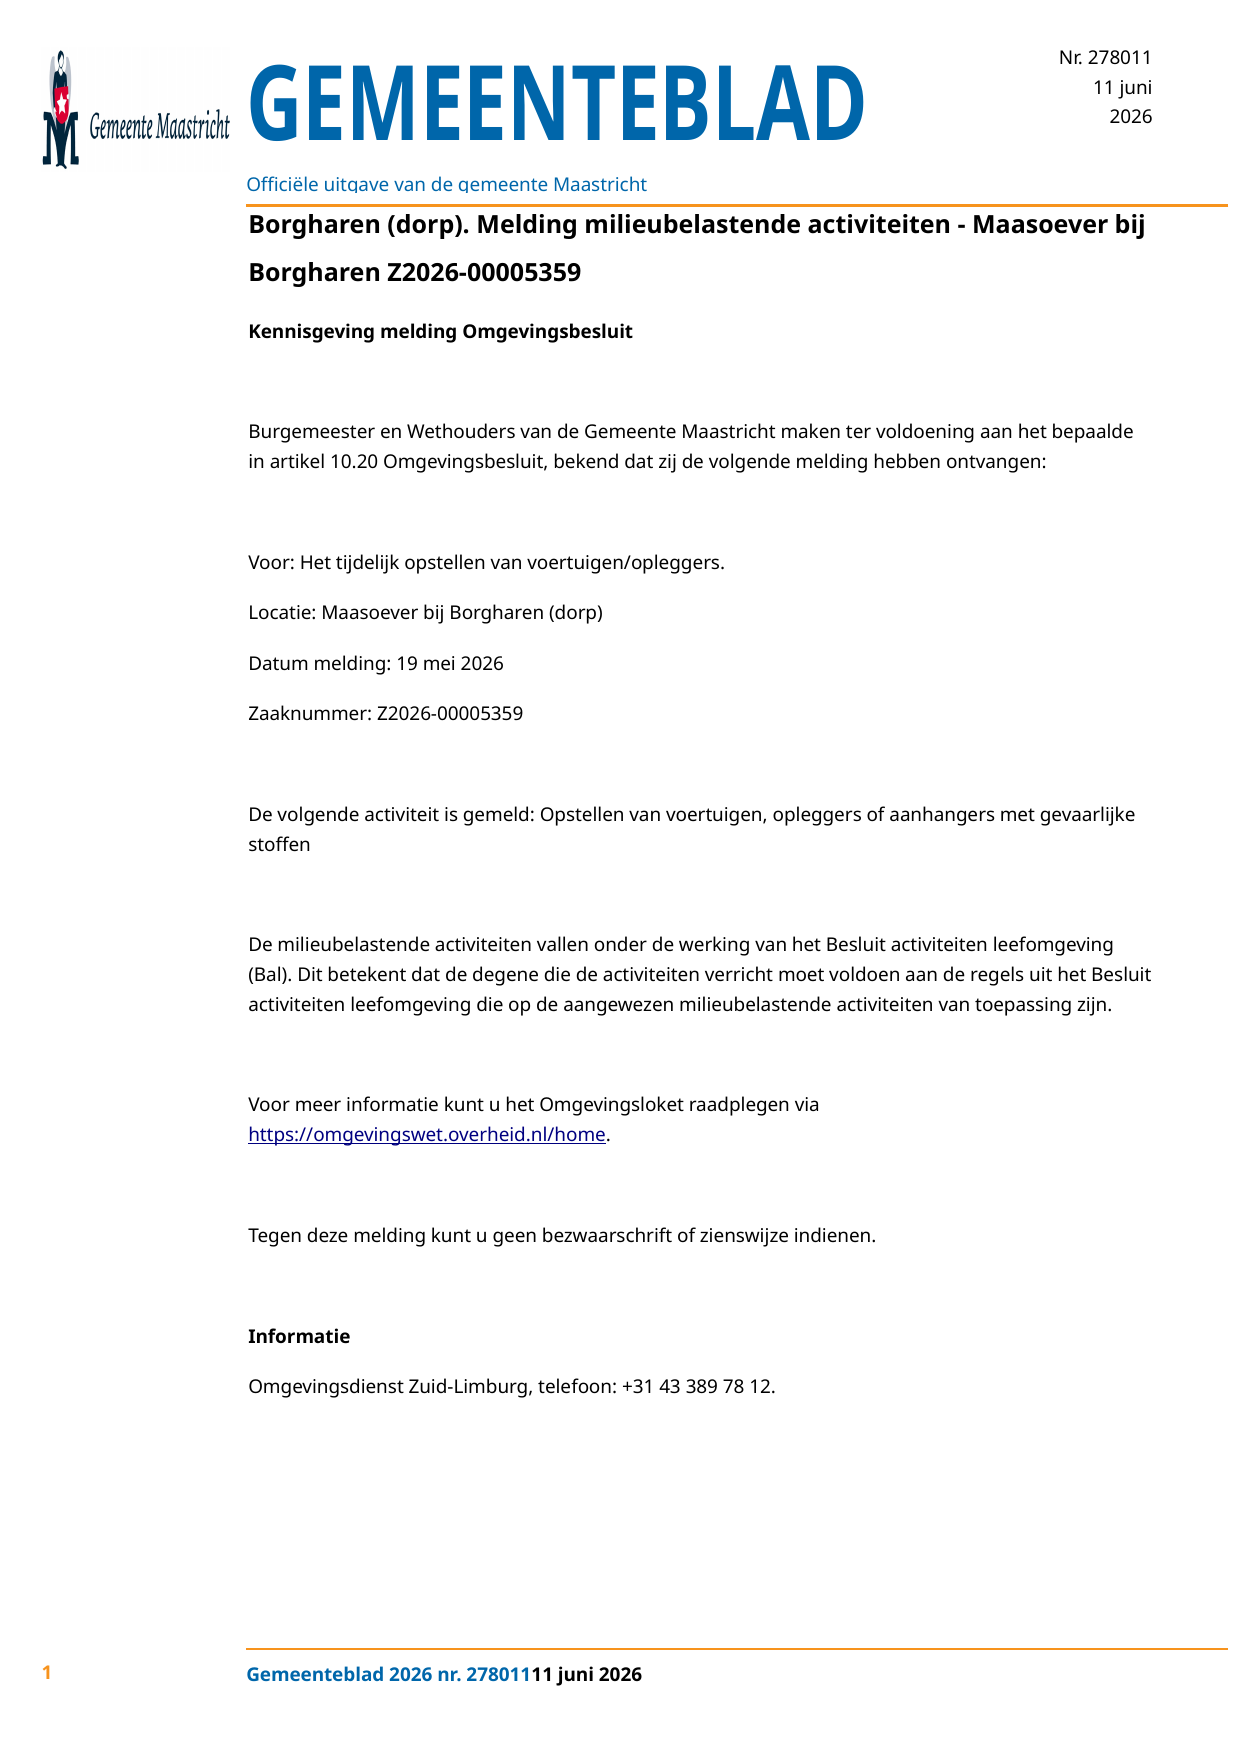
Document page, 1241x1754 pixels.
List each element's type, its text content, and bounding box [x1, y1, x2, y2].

picture [41, 47, 231, 172]
text Locatie: Maasoever bij Borgharen (dorp) [248, 599, 1152, 625]
text Borgharen (dorp). Melding milieubelastende activiteiten - Maasoever bij Borgharen Z2026-00005359 [248, 207, 1152, 288]
text Burgemeester en Wethouders van de Gemeente Maastricht maken ter voldoening aan het bepaalde in artikel 10.20 Omgevingsbesluit, bekend dat zij de volgende melding hebben ontvangen: [248, 419, 1152, 474]
text Datum melding: 19 mei 2026 [248, 650, 1152, 676]
text Kennisgeving melding Omgevingsbesluit [248, 318, 1152, 344]
text Voor meer informatie kunt u het Omgevingsloket raadplegen via https://omgevingswet.overheid.nl/home. [248, 1092, 1152, 1147]
text De volgende activiteit is gemeld: Opstellen van voertuigen, opleggers of aanhangers met gevaarlijke stoffen [248, 801, 1152, 857]
text Omgevingsdienst Zuid-Limburg, telefoon: +31 43 389 78 12. [248, 1373, 1152, 1399]
text Tegen deze melding kunt u geen bezwaarschrift of zienswijze indienen. [248, 1222, 1152, 1248]
text De milieubelastende activiteiten vallen onder de werking van het Besluit activiteiten leefomgeving (Bal). Dit betekent dat de degene die de activiteiten verricht moet voldoen aan de regels uit het Besluit activiteiten leefomgeving die op de aangewezen milieubelastende activiteiten van toepassing zijn. [248, 932, 1152, 1017]
text Informatie [248, 1323, 1152, 1349]
text Voor: Het tijdelijk opstellen van voertuigen/opleggers. [248, 549, 1152, 575]
text Zaaknummer: Z2026-00005359 [248, 700, 1152, 726]
